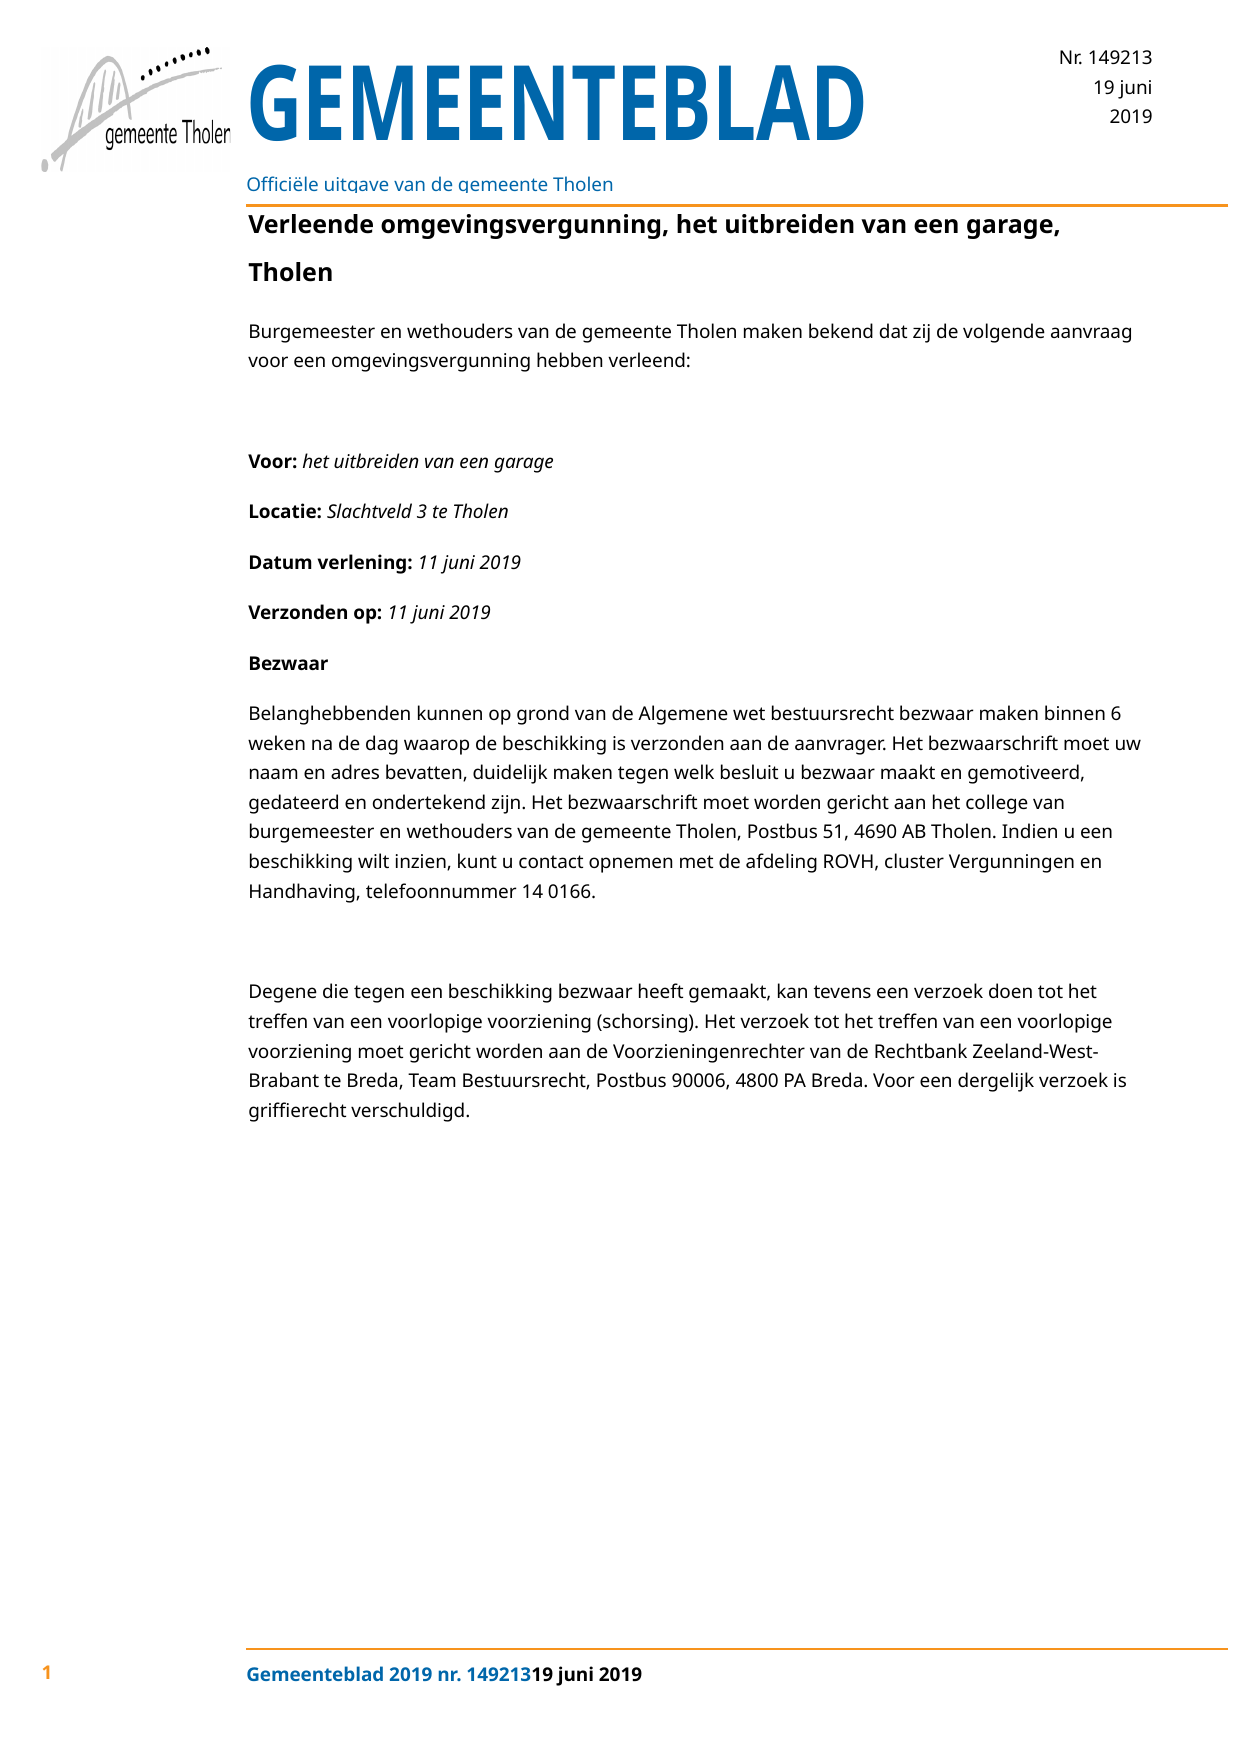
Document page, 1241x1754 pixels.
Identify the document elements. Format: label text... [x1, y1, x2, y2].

text Verzonden op: 11 juni 2019 [248, 599, 1152, 625]
text Bezwaar [248, 650, 1152, 676]
text Burgemeester en wethouders van de gemeente Tholen maken bekend dat zij de volgende aanvraag voor een omgevingsvergunning hebben verleend: [248, 318, 1152, 373]
text Voor: het uitbreiden van een garage [248, 448, 1152, 474]
text Datum verlening: 11 juni 2019 [248, 549, 1152, 575]
text Degene die tegen een beschikking bezwaar heeft gemaakt, kan tevens een verzoek doen tot het treffen van een voorlopige voorziening (schorsing). Het verzoek tot het treffen van een voorlopige voorziening moet gericht worden aan de Voorzieningenrechter van de Rechtbank Zeeland-West-Brabant te Breda, Team Bestuursrecht, Postbus 90006, 4800 PA Breda. Voor een dergelijk verzoek is griffierecht verschuldigd. [248, 979, 1152, 1123]
text Belanghebbenden kunnen op grond van de Algemene wet bestuursrecht bezwaar maken binnen 6 weken na de dag waarop de beschikking is verzonden aan de aanvrager. Het bezwaarschrift moet uw naam en adres bevatten, duidelijk maken tegen welk besluit u bezwaar maakt en gemotiveerd, gedateerd en ondertekend zijn. Het bezwaarschrift moet worden gericht aan het college van burgemeester en wethouders van de gemeente Tholen, Postbus 51, 4690 AB Tholen. Indien u een beschikking wilt inzien, kunt u contact opnemen met de afdeling ROVH, cluster Vergunningen en Handhaving, telefoonnummer 14 0166. [248, 700, 1152, 904]
text Verleende omgevingsvergunning, het uitbreiden van een garage, Tholen [248, 207, 1152, 288]
text Locatie: Slachtveld 3 te Tholen [248, 499, 1152, 524]
picture [41, 47, 231, 172]
